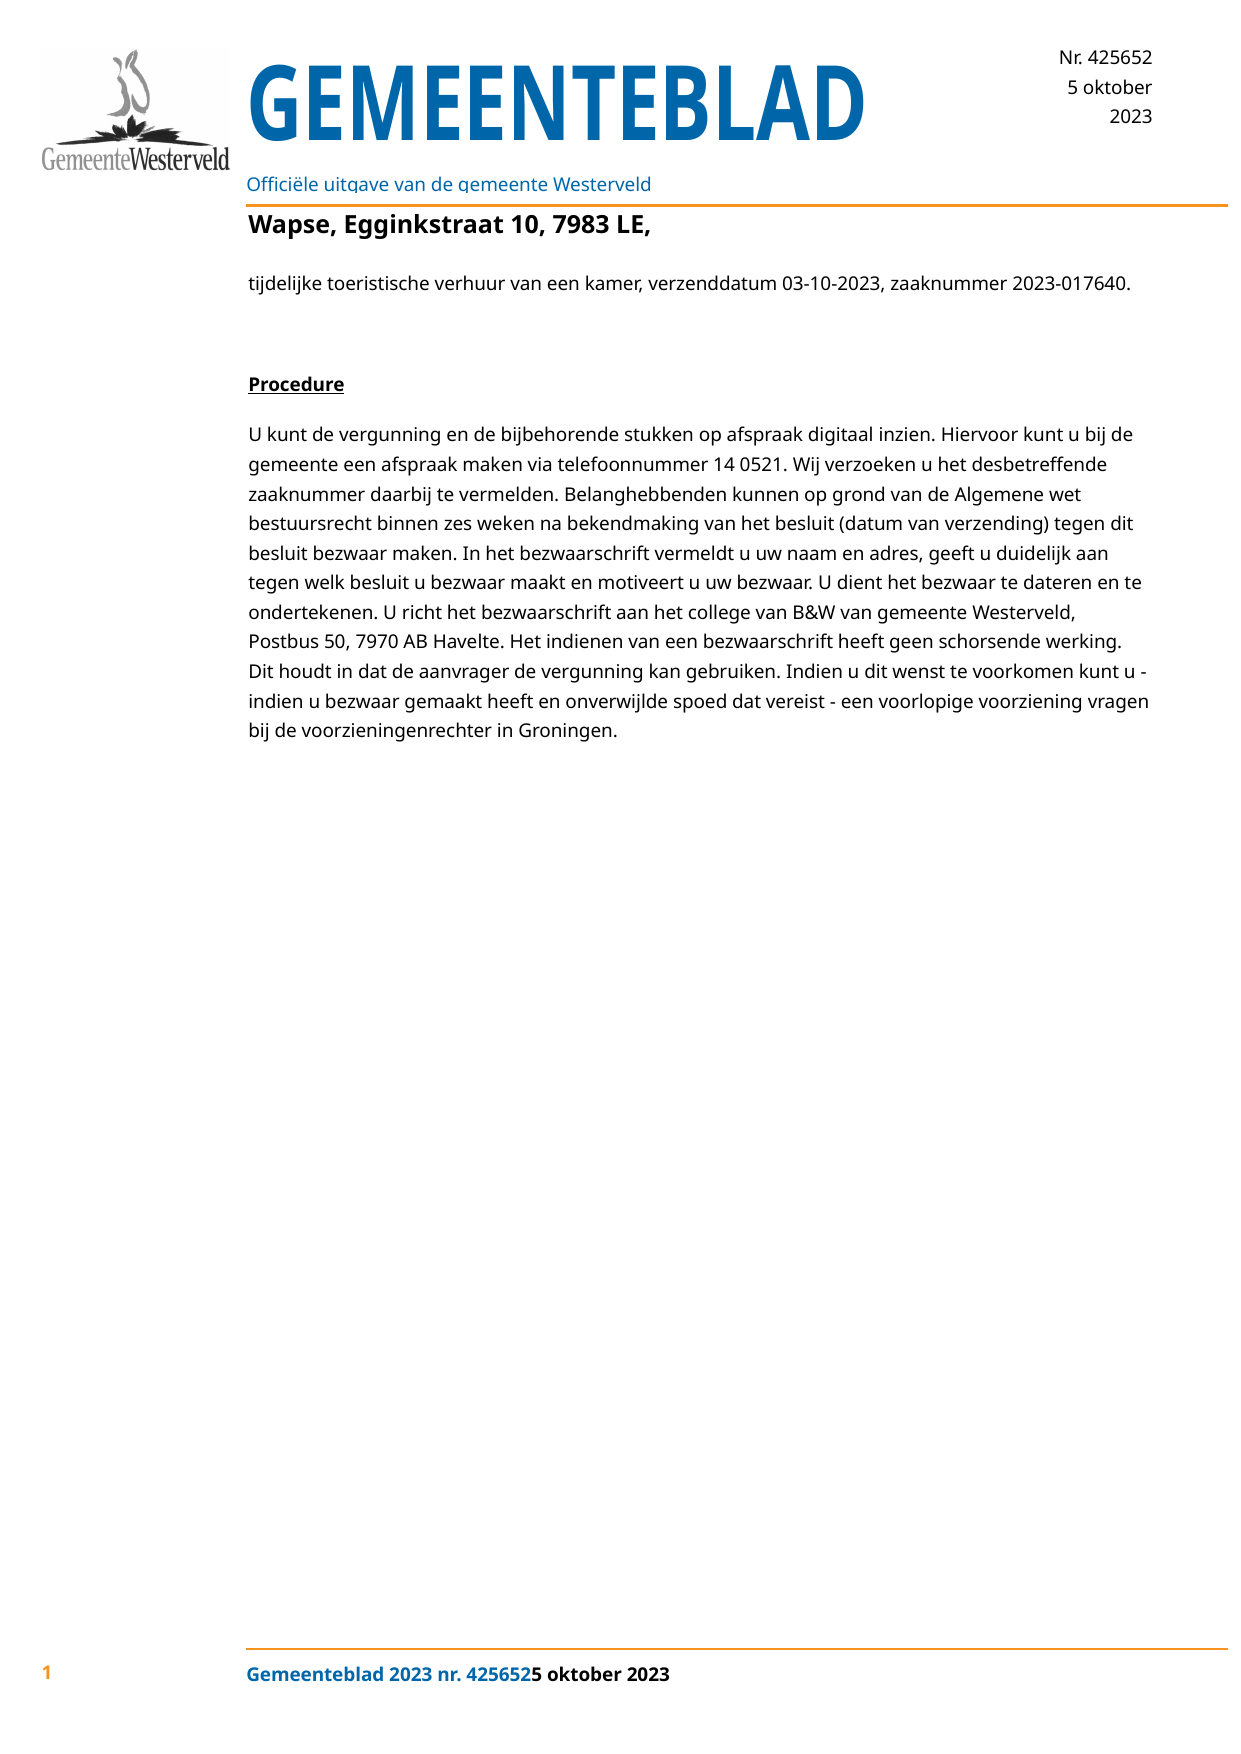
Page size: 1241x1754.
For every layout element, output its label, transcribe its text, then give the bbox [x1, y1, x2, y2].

picture [41, 47, 231, 172]
text U kunt de vergunning en de bijbehorende stukken op afspraak digitaal inzien. Hiervoor kunt u bij de gemeente een afspraak maken via telefoonnummer 14 0521. Wij verzoeken u het desbetreffende zaaknummer daarbij te vermelden. Belanghebbenden kunnen op grond van de Algemene wet bestuursrecht binnen zes weken na bekendmaking van het besluit (datum van verzending) tegen dit besluit bezwaar maken. In het bezwaarschrift vermeldt u uw naam en adres, geeft u duidelijk aan tegen welk besluit u bezwaar maakt en motiveert u uw bezwaar. U dient het bezwaar te dateren en te ondertekenen. U richt het bezwaarschrift aan het college van B&W van gemeente Westerveld, Postbus 50, 7970 AB Havelte. Het indienen van een bezwaarschrift heeft geen schorsende werking. Dit houdt in dat de aanvrager de vergunning kan gebruiken. Indien u dit wenst te voorkomen kunt u - indien u bezwaar gemaakt heeft en onverwijlde spoed dat vereist - een voorlopige voorziening vragen bij de voorzieningenrechter in Groningen. [248, 422, 1152, 743]
text tijdelijke toeristische verhuur van een kamer, verzenddatum 03-10-2023, zaaknummer 2023-017640. [248, 270, 1152, 296]
text Wapse, Egginkstraat 10, 7983 LE, [248, 207, 1152, 241]
text Procedure [248, 371, 1152, 397]
